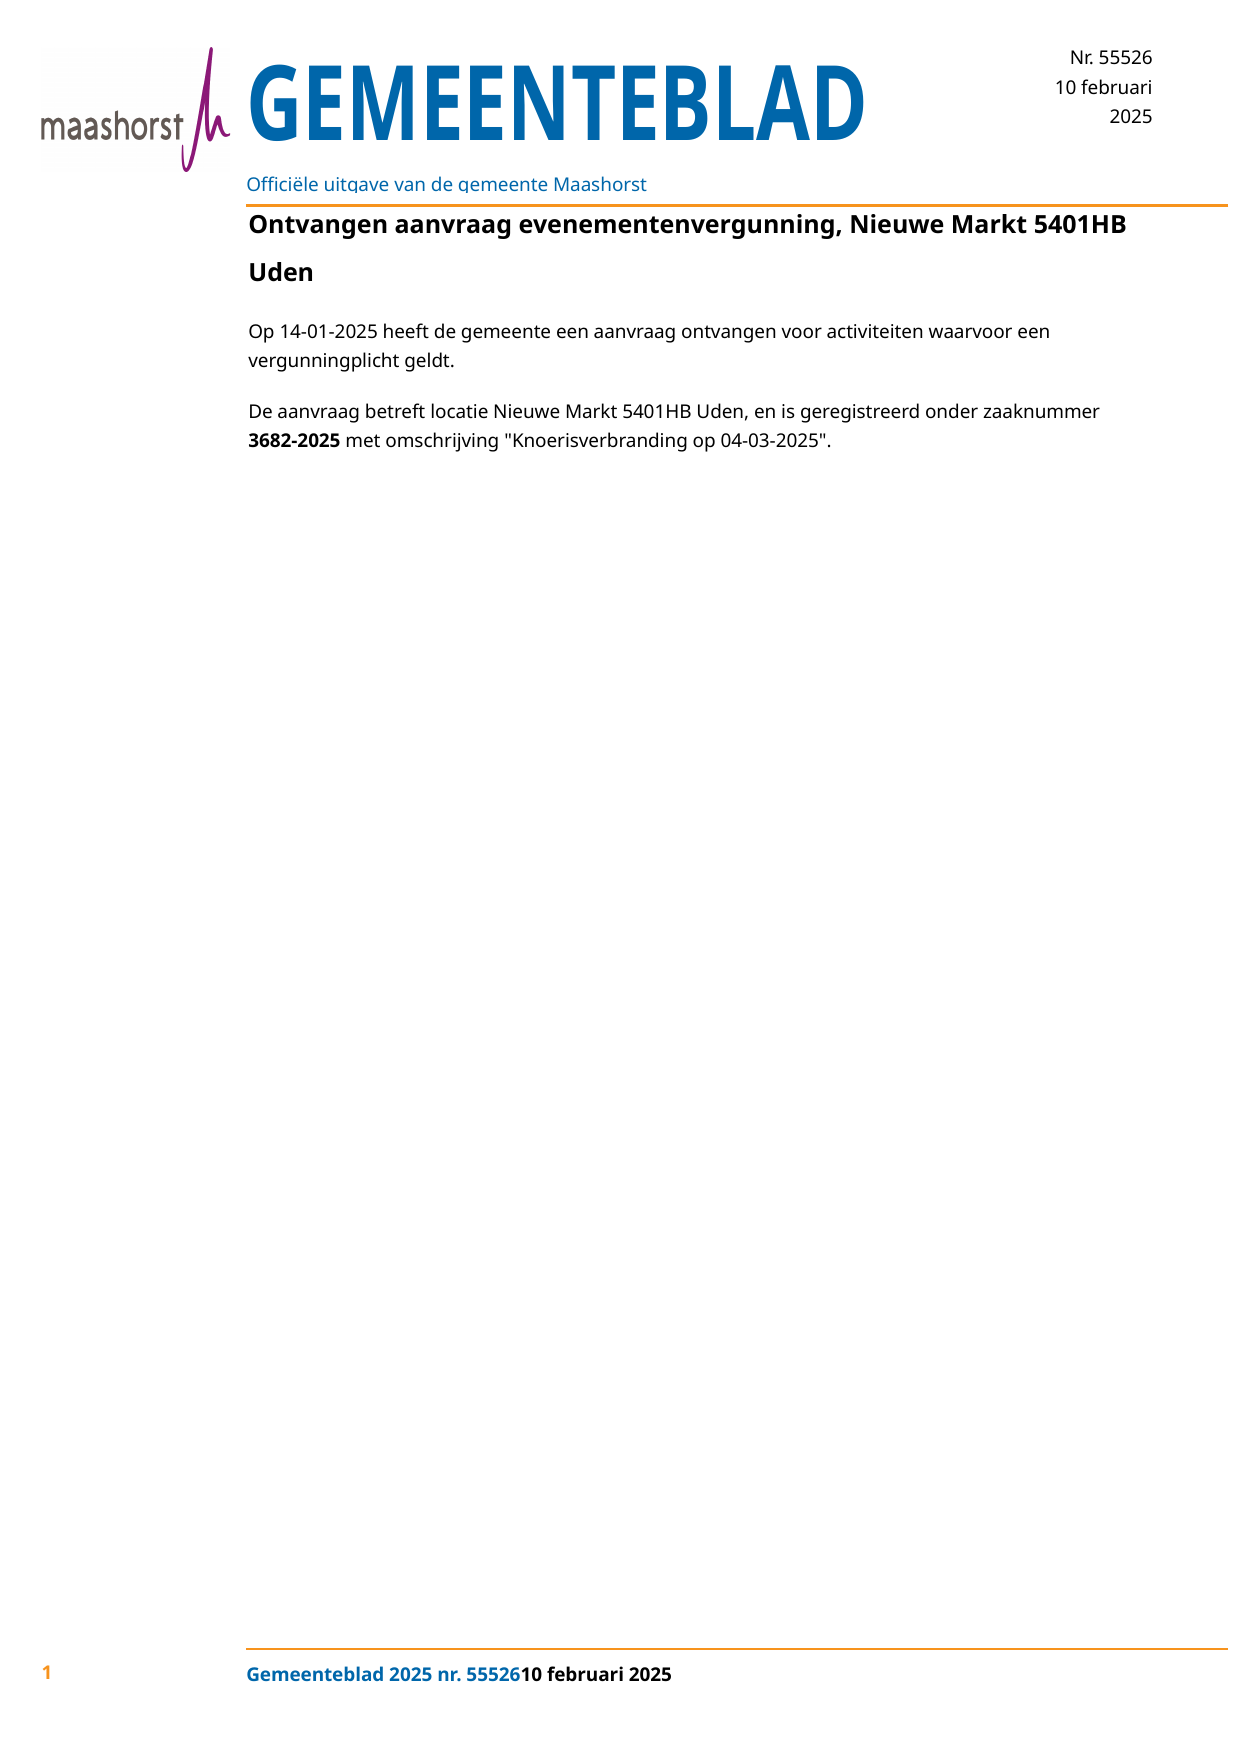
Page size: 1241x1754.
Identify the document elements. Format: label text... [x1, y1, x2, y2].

text De aanvraag betreft locatie Nieuwe Markt 5401HB Uden, en is geregistreerd onder zaaknummer 3682-2025 met omschrijving "Knoerisverbranding op 04-03-2025". [248, 398, 1152, 453]
picture [41, 47, 231, 172]
text Ontvangen aanvraag evenementenvergunning, Nieuwe Markt 5401HB Uden [248, 207, 1152, 288]
text Op 14-01-2025 heeft de gemeente een aanvraag ontvangen voor activiteiten waarvoor een vergunningplicht geldt. [248, 318, 1152, 373]
